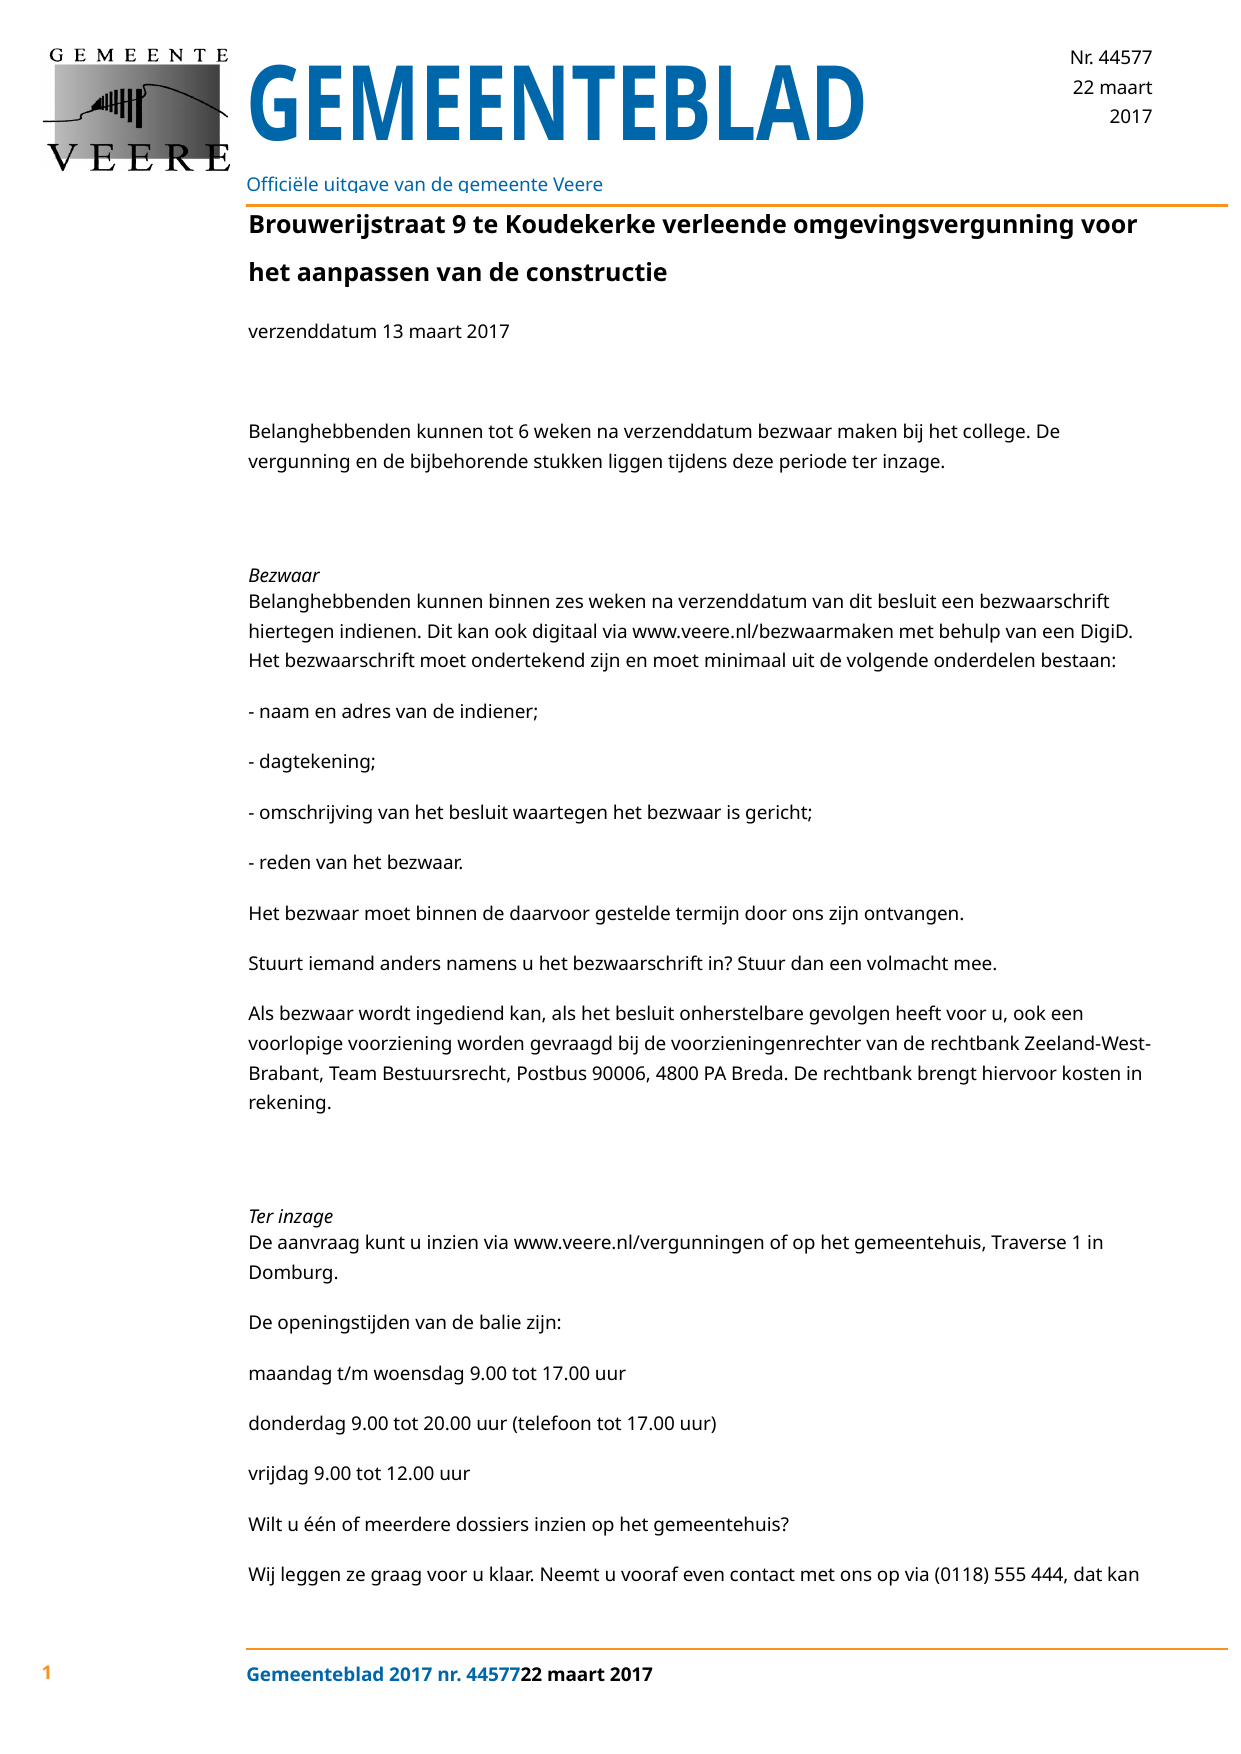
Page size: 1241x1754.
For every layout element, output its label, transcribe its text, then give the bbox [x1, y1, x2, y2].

text Ter inzage [248, 1204, 1152, 1229]
text Wij leggen ze graag voor u klaar. Neemt u vooraf even contact met ons op via (0118) 555 444, dat kan [248, 1561, 1152, 1587]
text - dagtekening; [248, 748, 1152, 774]
text verzenddatum 13 maart 2017 [248, 318, 1152, 344]
text Als bezwaar wordt ingediend kan, als het besluit onherstelbare gevolgen heeft voor u, ook een voorlopige voorziening worden gevraagd bij de voorzieningenrechter van de rechtbank Zeeland-West-Brabant, Team Bestuursrecht, Postbus 90006, 4800 PA Breda. De rechtbank brengt hiervoor kosten in rekening. [248, 1001, 1152, 1115]
text Stuurt iemand anders namens u het bezwaarschrift in? Stuur dan een volmacht mee. [248, 950, 1152, 976]
picture [41, 47, 231, 172]
text vrijdag 9.00 tot 12.00 uur [248, 1461, 1152, 1486]
text Bezwaar [248, 563, 1152, 588]
text Het bezwaar moet binnen de daarvoor gestelde termijn door ons zijn ontvangen. [248, 900, 1152, 925]
text - reden van het bezwaar. [248, 849, 1152, 875]
text De openingstijden van de balie zijn: [248, 1309, 1152, 1335]
text donderdag 9.00 tot 20.00 uur (telefoon tot 17.00 uur) [248, 1410, 1152, 1436]
text Belanghebbenden kunnen tot 6 weken na verzenddatum bezwaar maken bij het college. De vergunning en de bijbehorende stukken liggen tijdens deze periode ter inzage. [248, 419, 1152, 474]
text - omschrijving van het besluit waartegen het bezwaar is gericht; [248, 799, 1152, 824]
text Belanghebbenden kunnen binnen zes weken na verzenddatum van dit besluit een bezwaarschrift hiertegen indienen. Dit kan ook digitaal via www.veere.nl/bezwaarmaken met behulp van een DigiD. Het bezwaarschrift moet ondertekend zijn en moet minimaal uit de volgende onderdelen bestaan: [248, 588, 1152, 673]
text Wilt u één of meerdere dossiers inzien op het gemeentehuis? [248, 1511, 1152, 1537]
text - naam en adres van de indiener; [248, 698, 1152, 724]
text Brouwerijstraat 9 te Koudekerke verleende omgevingsvergunning voor het aanpassen van de constructie [248, 207, 1152, 288]
text maandag t/m woensdag 9.00 tot 17.00 uur [248, 1360, 1152, 1386]
text De aanvraag kunt u inzien via www.veere.nl/vergunningen of op het gemeentehuis, Traverse 1 in Domburg. [248, 1229, 1152, 1285]
